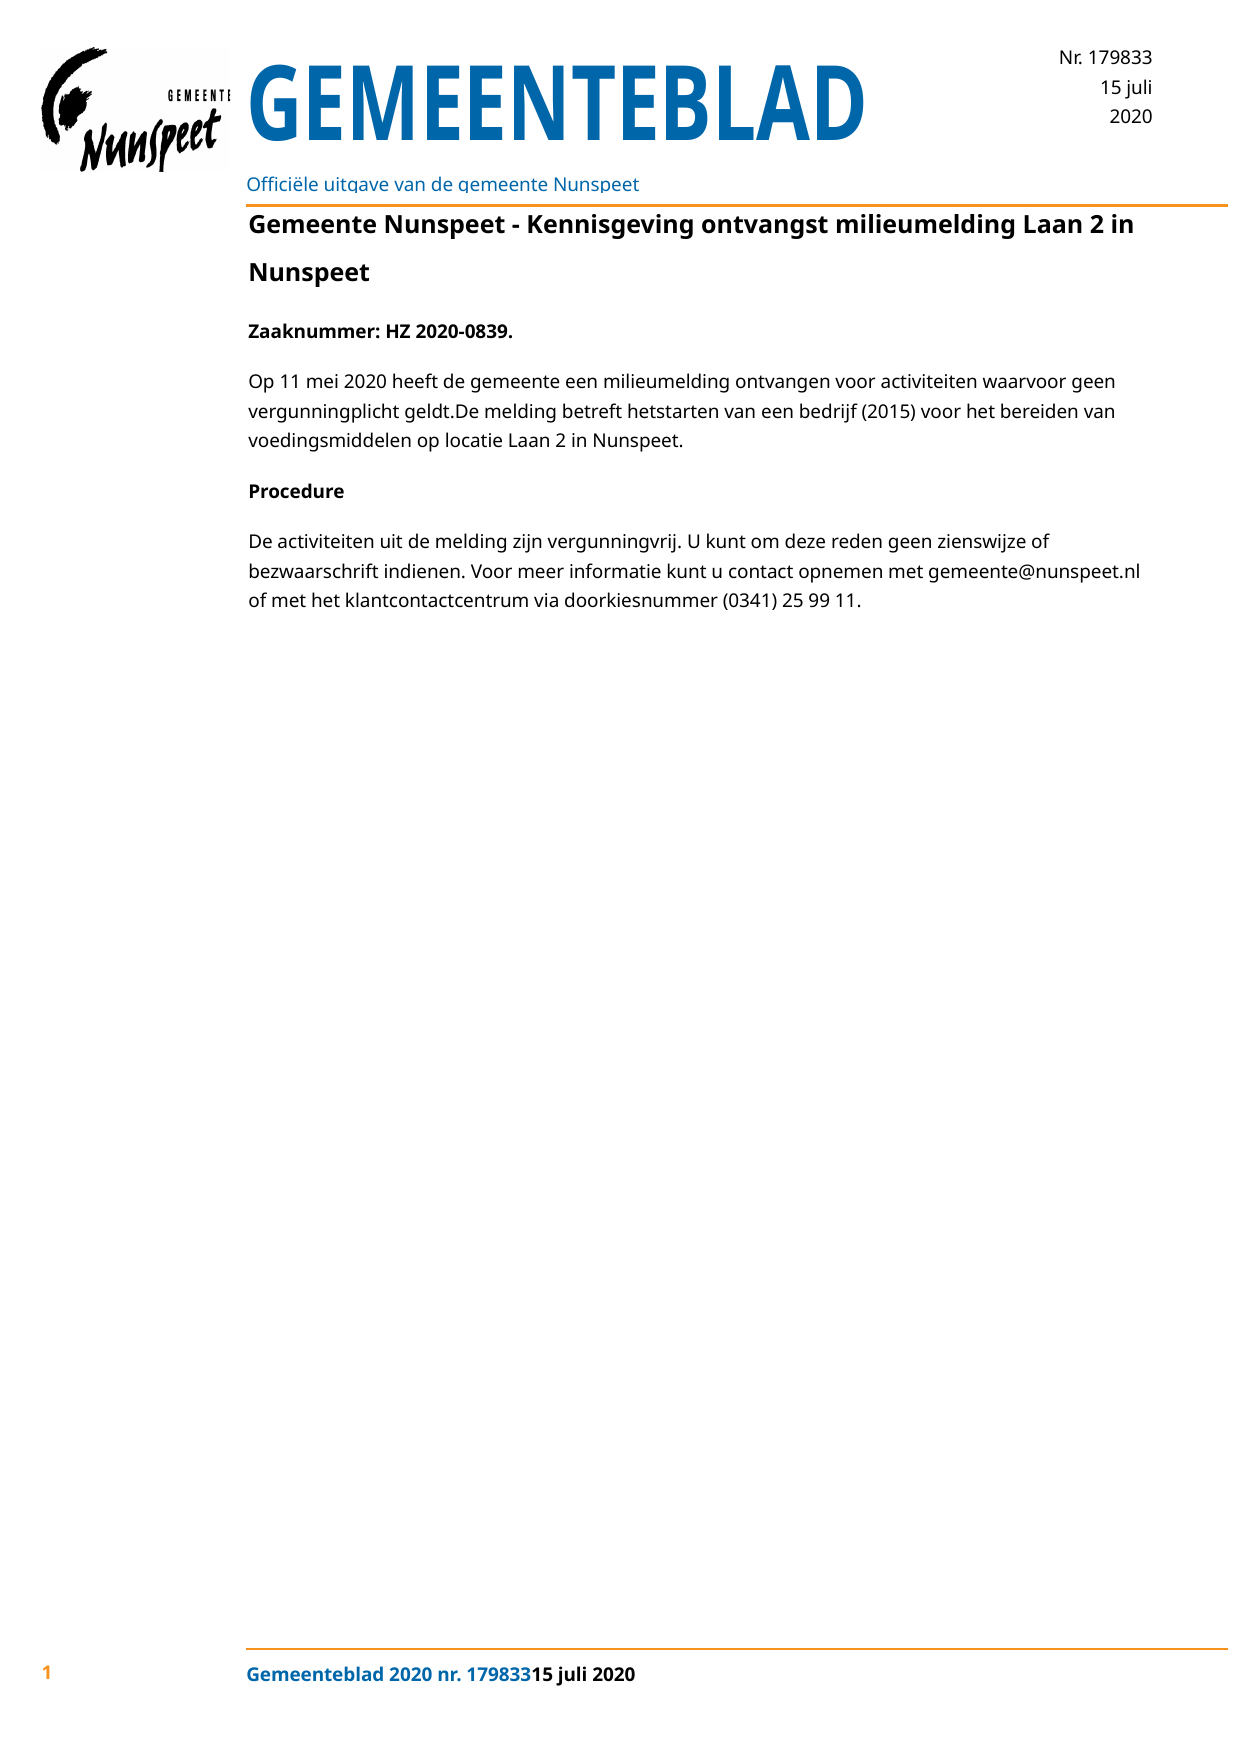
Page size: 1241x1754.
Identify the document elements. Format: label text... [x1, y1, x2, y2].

text Gemeente Nunspeet - Kennisgeving ontvangst milieumelding Laan 2 in Nunspeet [248, 207, 1152, 288]
picture [41, 47, 231, 172]
text De activiteiten uit de melding zijn vergunningvrij. U kunt om deze reden geen zienswijze of bezwaarschrift indienen. Voor meer informatie kunt u contact opnemen met gemeente@nunspeet.nl of met het klantcontactcentrum via doorkiesnummer (0341) 25 99 11. [248, 528, 1152, 613]
text Op 11 mei 2020 heeft de gemeente een milieumelding ontvangen voor activiteiten waarvoor geen vergunningplicht geldt.De melding betreft hetstarten van een bedrijf (2015) voor het bereiden van voedingsmiddelen op locatie Laan 2 in Nunspeet. [248, 368, 1152, 453]
text Procedure [248, 478, 1152, 504]
text Zaaknummer: HZ 2020-0839. [248, 318, 1152, 344]
